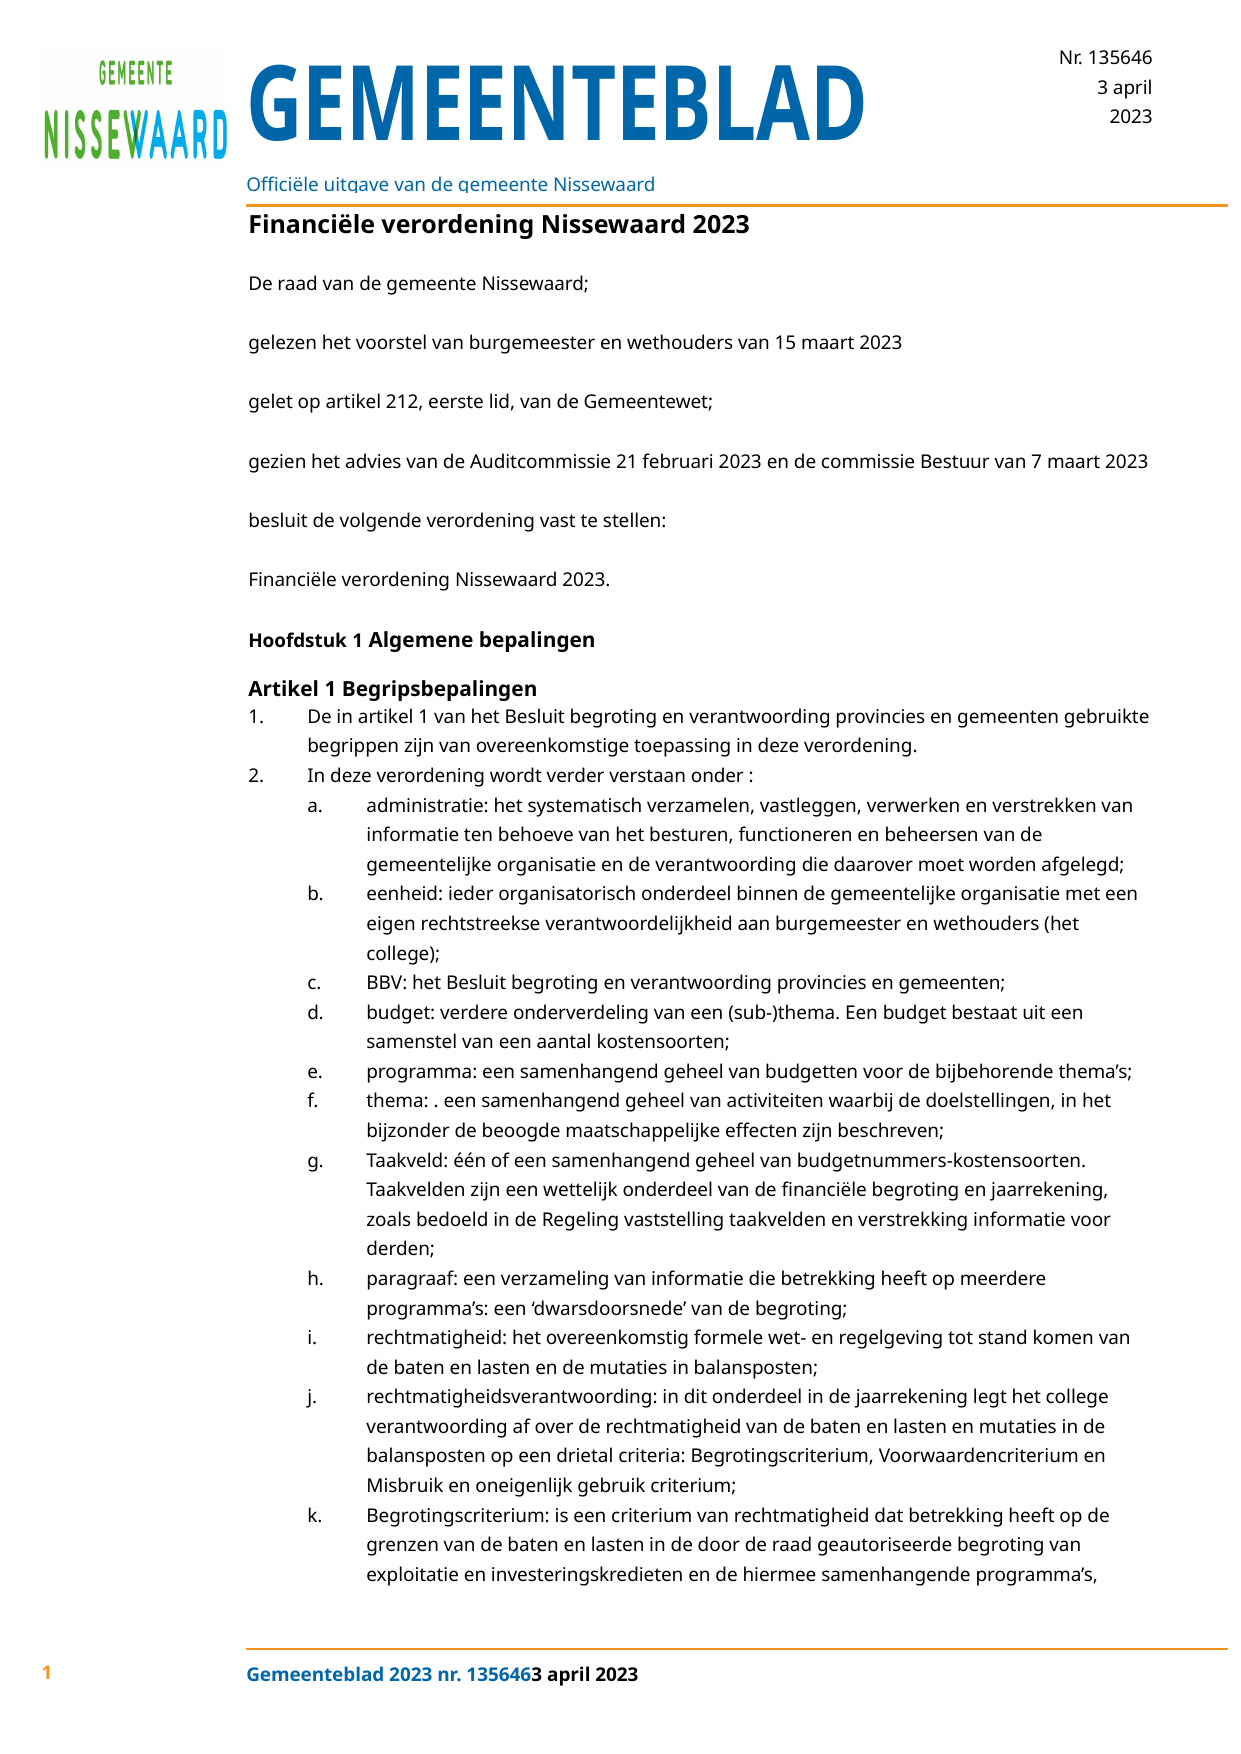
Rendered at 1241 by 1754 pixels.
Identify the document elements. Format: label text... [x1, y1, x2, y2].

list Begrotingscriterium: is een criterium van rechtmatigheid dat betrekking heeft op de grenzen van de baten en lasten in de door de raad geautoriseerde begroting van exploitatie en investeringskredieten en de hiermee samenhangende programma’s, [307, 1502, 1152, 1587]
picture [41, 47, 231, 172]
text Artikel 1 Begripsbepalingen [248, 674, 1152, 703]
list thema: . een samenhangend geheel van activiteiten waarbij de doelstellingen, in het bijzonder de beoogde maatschappelijke effecten zijn beschreven; [307, 1088, 1152, 1143]
text De raad van de gemeente Nissewaard; [248, 270, 1152, 296]
text Financiële verordening Nissewaard 2023. [248, 566, 1152, 592]
list programma: een samenhangend geheel van budgetten voor de bijbehorende thema’s; [307, 1058, 1152, 1084]
text Hoofdstuk 1 Algemene bepalingen [248, 625, 1152, 654]
list In deze verordening wordt verder verstaan onder : [248, 762, 1152, 788]
text gelet op artikel 212, eerste lid, van de Gemeentewet; [248, 389, 1152, 414]
text Financiële verordening Nissewaard 2023 [248, 207, 1152, 241]
text besluit de volgende verordening vast te stellen: [248, 507, 1152, 533]
list administratie: het systematisch verzamelen, vastleggen, verwerken en verstrekken van informatie ten behoeve van het besturen, functioneren en beheersen van de gemeentelijke organisatie en de verantwoording die daarover moet worden afgelegd; [307, 792, 1152, 877]
list rechtmatigheidsverantwoording: in dit onderdeel in de jaarrekening legt het college verantwoording af over de rechtmatigheid van de baten en lasten en mutaties in de balansposten op een drietal criteria: Begrotingscriterium, Voorwaardencriterium en Misbruik en oneigenlijk gebruik criterium; [307, 1383, 1152, 1498]
text gezien het advies van de Auditcommissie 21 februari 2023 en de commissie Bestuur van 7 maart 2023 [248, 448, 1152, 473]
list rechtmatigheid: het overeenkomstig formele wet- en regelgeving tot stand komen van de baten en lasten en de mutaties in balansposten; [307, 1324, 1152, 1379]
list De in artikel 1 van het Besluit begroting en verantwoording provincies en gemeenten gebruikte begrippen zijn van overeenkomstige toepassing in deze verordening. [248, 703, 1152, 758]
list BBV: het Besluit begroting en verantwoording provincies en gemeenten; [307, 969, 1152, 995]
list paragraaf: een verzameling van informatie die betrekking heeft op meerdere programma’s: een ‘dwarsdoorsnede’ van de begroting; [307, 1265, 1152, 1320]
list budget: verdere onderverdeling van een (sub-)thema. Een budget bestaat uit een samenstel van een aantal kostensoorten; [307, 999, 1152, 1054]
list Taakveld: één of een samenhangend geheel van budgetnummers-kostensoorten. Taakvelden zijn een wettelijk onderdeel van de financiële begroting en jaarrekening, zoals bedoeld in de Regeling vaststelling taakvelden en verstrekking informatie voor derden; [307, 1147, 1152, 1261]
text gelezen het voorstel van burgemeester en wethouders van 15 maart 2023 [248, 329, 1152, 355]
list eenheid: ieder organisatorisch onderdeel binnen de gemeentelijke organisatie met een eigen rechtstreekse verantwoordelijkheid aan burgemeester en wethouders (het college); [307, 881, 1152, 965]
